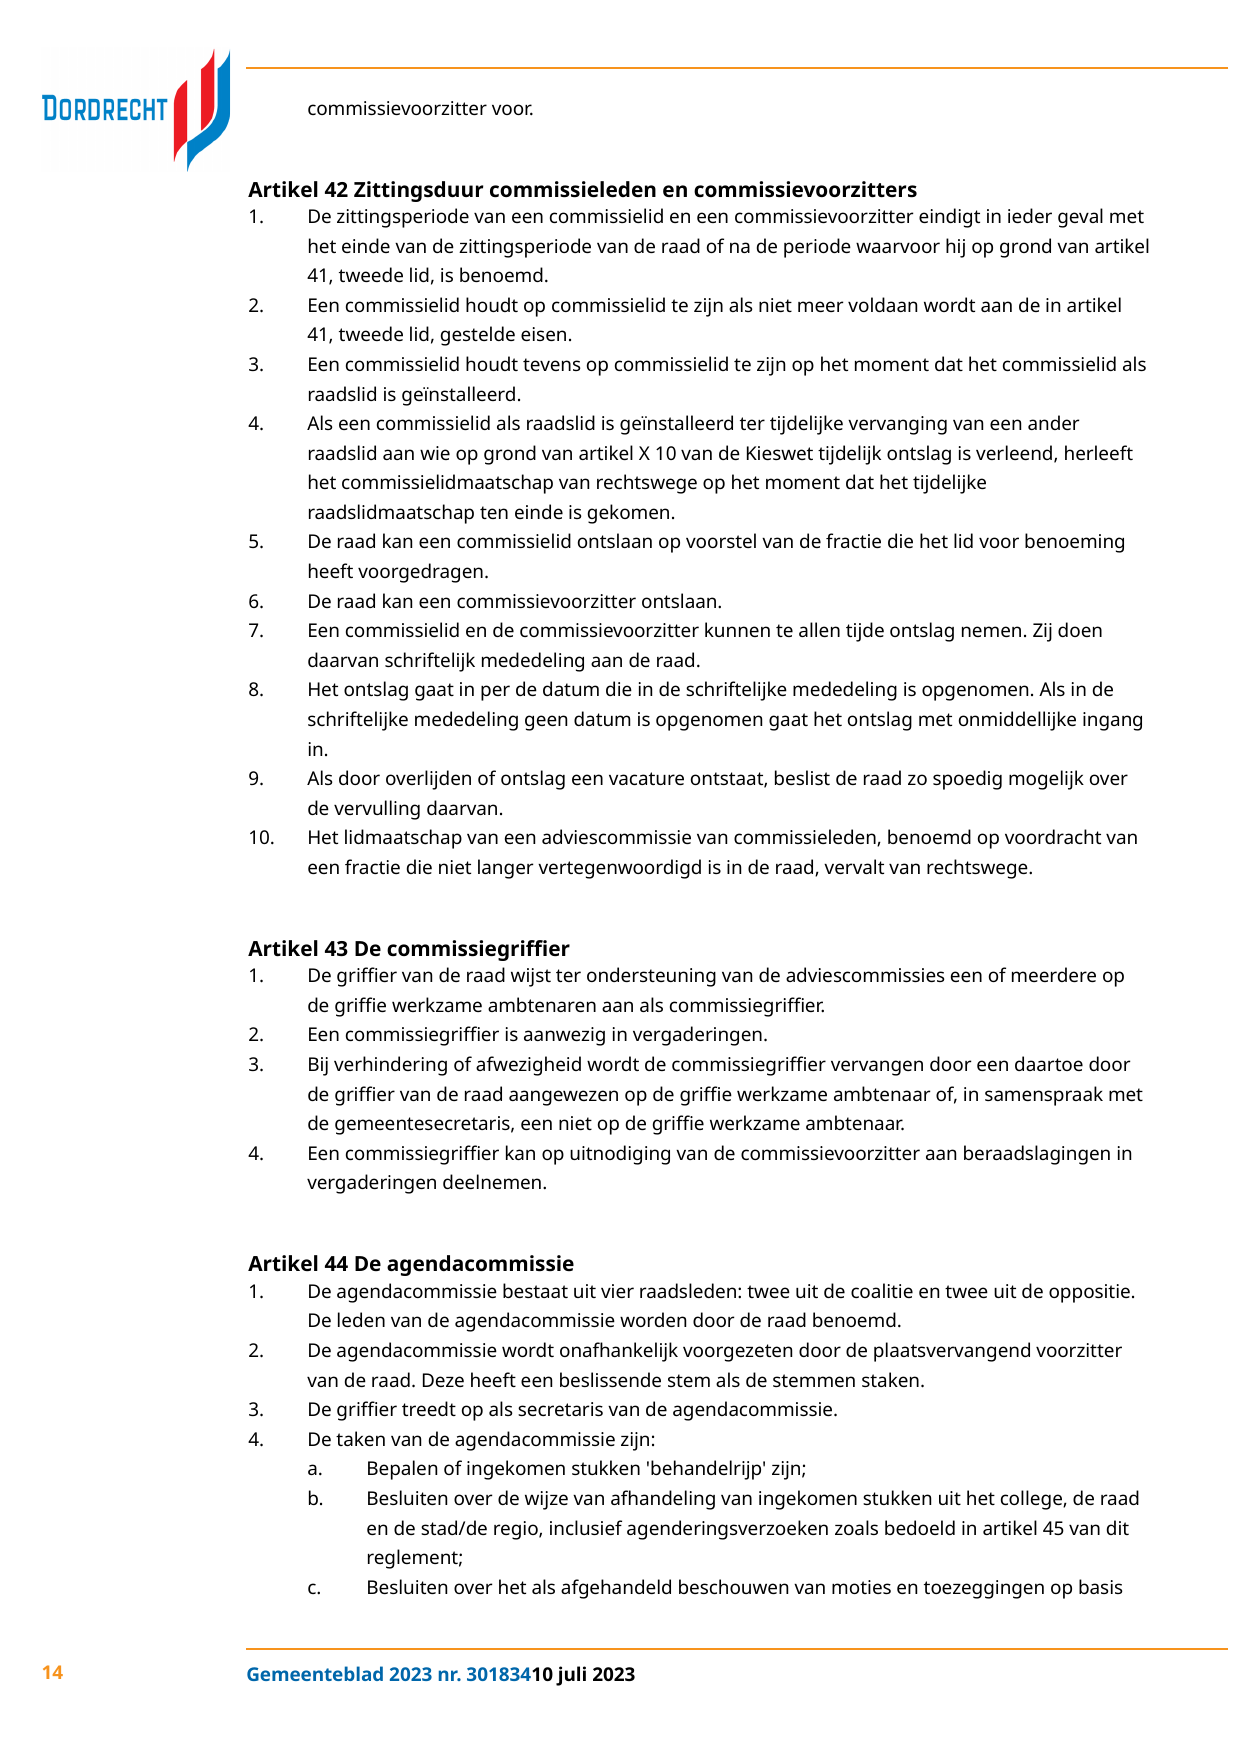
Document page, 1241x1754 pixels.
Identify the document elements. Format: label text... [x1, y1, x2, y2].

text Artikel 42 Zittingsduur commissieleden en commissievoorzitters [248, 175, 1152, 203]
picture [41, 47, 231, 172]
list Een commissielid houdt tevens op commissielid te zijn op het moment dat het commissielid als raadslid is geïnstalleerd. [248, 351, 1152, 406]
list Als door overlijden of ontslag een vacature ontstaat, beslist de raad zo spoedig mogelijk over de vervulling daarvan. [248, 765, 1152, 821]
list De raad kan een commissielid ontslaan op voorstel van de fractie die het lid voor benoeming heeft voorgedragen. [248, 529, 1152, 584]
text Artikel 43 De commissiegriffier [248, 934, 1152, 962]
list De agendacommissie wordt onafhankelijk voorgezeten door de plaatsvervangend voorzitter van de raad. Deze heeft een beslissende stem als de stemmen staken. [248, 1337, 1152, 1392]
list De taken van de agendacommissie zijn: [248, 1426, 1152, 1452]
list Als een commissielid als raadslid is geïnstalleerd ter tijdelijke vervanging van een ander raadslid aan wie op grond van artikel X 10 van de Kieswet tijdelijk ontslag is verleend, herleeft het commissielidmaatschap van rechtswege op het moment dat het tijdelijke raadslidmaatschap ten einde is gekomen. [248, 410, 1152, 525]
list Een commissielid en de commissievoorzitter kunnen te allen tijde ontslag nemen. Zij doen daarvan schriftelijk mededeling aan de raad. [248, 617, 1152, 673]
list De agendacommissie bestaat uit vier raadsleden: twee uit de coalitie en twee uit de oppositie. De leden van de agendacommissie worden door de raad benoemd. [248, 1278, 1152, 1333]
list De griffier treedt op als secretaris van de agendacommissie. [248, 1396, 1152, 1422]
list Bepalen of ingekomen stukken 'behandelrijp' zijn; [307, 1456, 1152, 1481]
list Een commissiegriffier kan op uitnodiging van de commissievoorzitter aan beraadslagingen in vergaderingen deelnemen. [248, 1140, 1152, 1195]
list De raad kan een commissievoorzitter ontslaan. [248, 588, 1152, 613]
list Besluiten over de wijze van afhandeling van ingekomen stukken uit het college, de raad en de stad/de regio, inclusief agenderingsverzoeken zoals bedoeld in artikel 45 van dit reglement; [307, 1485, 1152, 1570]
list commissievoorzitter voor. [248, 95, 1152, 121]
list Het ontslag gaat in per de datum die in de schriftelijke mededeling is opgenomen. Als in de schriftelijke mededeling geen datum is opgenomen gaat het ontslag met onmiddellijke ingang in. [248, 677, 1152, 761]
list Bij verhindering of afwezigheid wordt de commissiegriffier vervangen door een daartoe door de griffier van de raad aangewezen op de griffie werkzame ambtenaar of, in samenspraak met de gemeentesecretaris, een niet op de griffie werkzame ambtenaar. [248, 1051, 1152, 1136]
text Artikel 44 De agendacommissie [248, 1249, 1152, 1278]
list Het lidmaatschap van een adviescommissie van commissieleden, benoemd op voordracht van een fractie die niet langer vertegenwoordigd is in de raad, vervalt van rechtswege. [248, 824, 1152, 880]
list De griffier van de raad wijst ter ondersteuning van de adviescommissies een of meerdere op de griffie werkzame ambtenaren aan als commissiegriffier. [248, 962, 1152, 1018]
list Een commissielid houdt op commissielid te zijn als niet meer voldaan wordt aan de in artikel 41, tweede lid, gestelde eisen. [248, 292, 1152, 347]
list Besluiten over het als afgehandeld beschouwen van moties en toezeggingen op basis [307, 1574, 1152, 1599]
list De zittingsperiode van een commissielid en een commissievoorzitter eindigt in ieder geval met het einde van de zittingsperiode van de raad of na de periode waarvoor hij op grond van artikel 41, tweede lid, is benoemd. [248, 203, 1152, 288]
list Een commissiegriffier is aanwezig in vergaderingen. [248, 1022, 1152, 1047]
